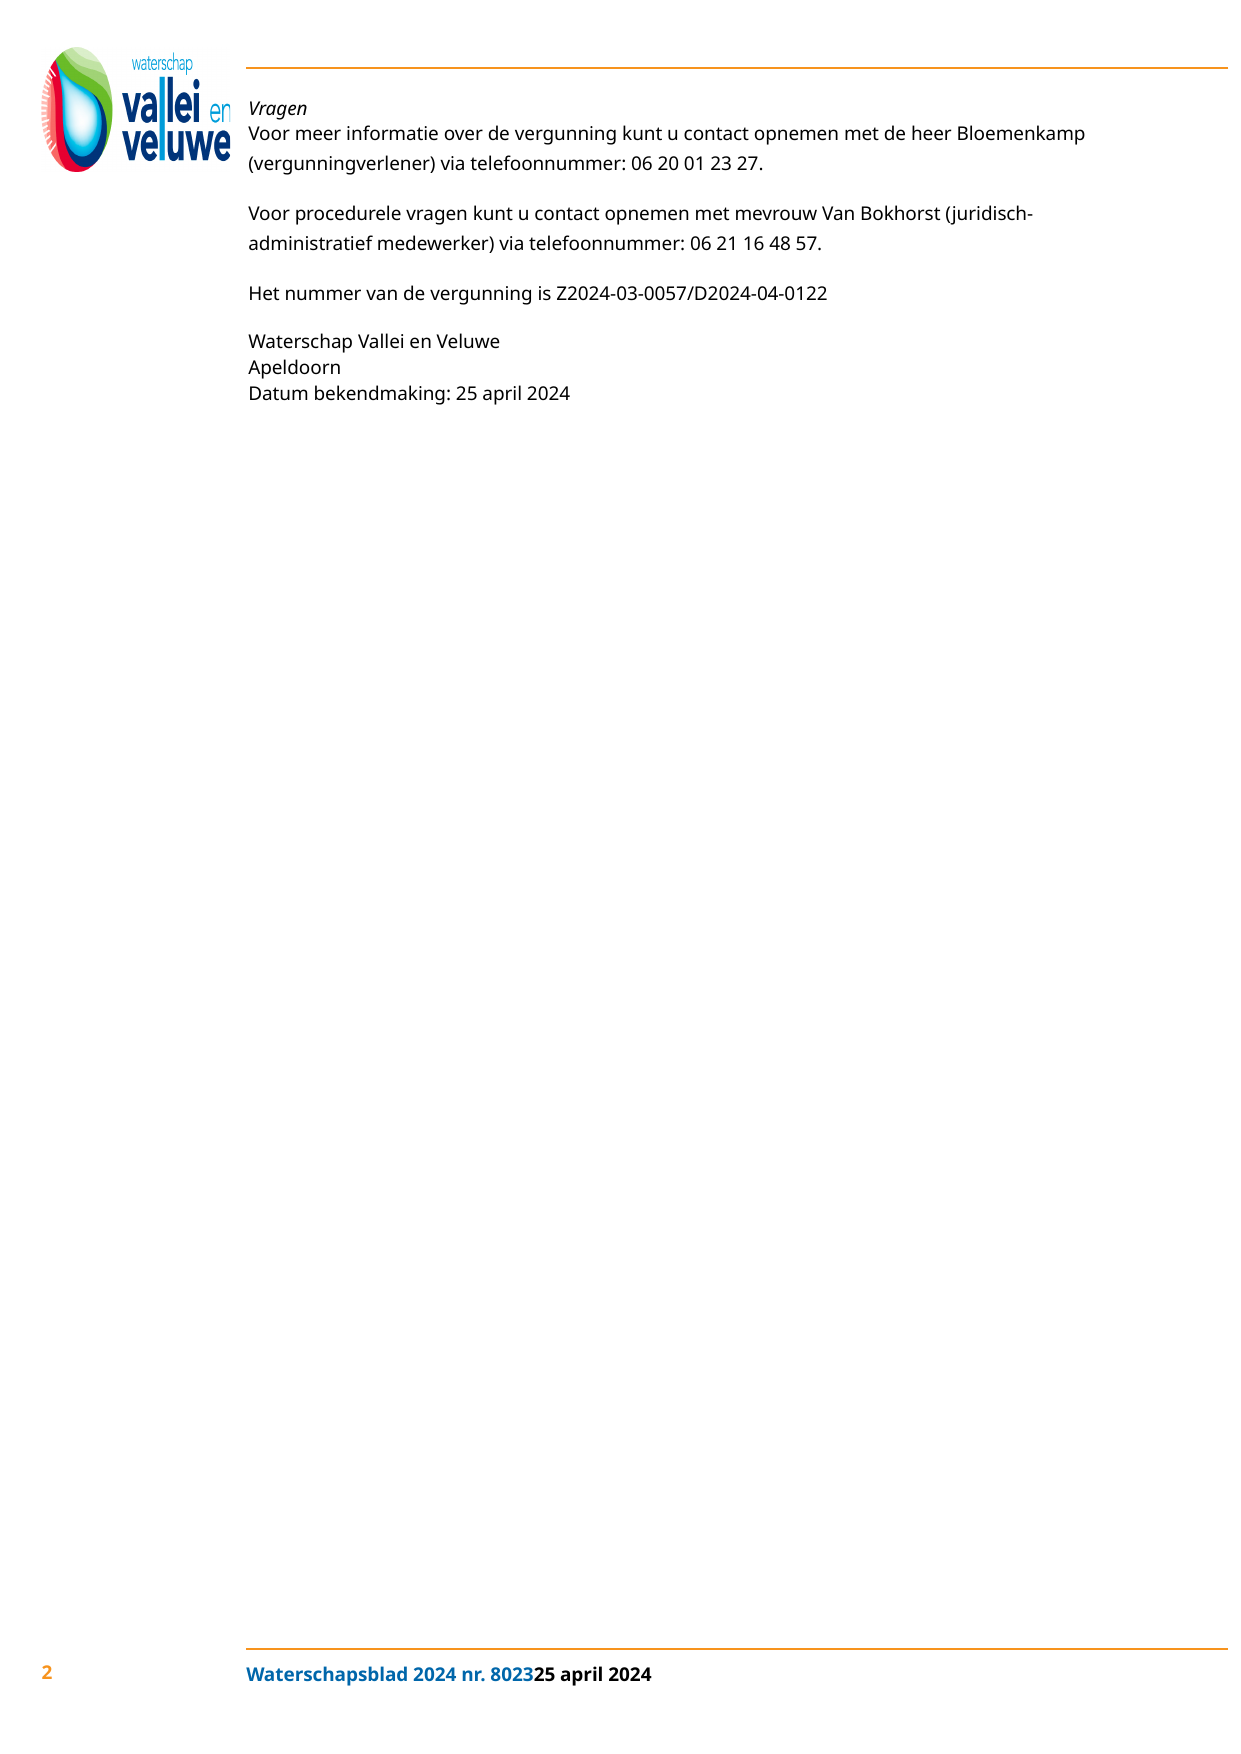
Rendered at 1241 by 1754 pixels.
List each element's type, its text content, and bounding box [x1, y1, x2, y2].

text Vragen [248, 95, 1152, 121]
text Voor meer informatie over de vergunning kunt u contact opnemen met de heer Bloemenkamp (vergunningverlener) via telefoonnummer: 06 20 01 23 27. [248, 121, 1152, 176]
text Het nummer van de vergunning is Z2024-03-0057/D2024-04-0122 [248, 281, 1152, 306]
text Waterschap Vallei en Veluwe [248, 328, 1152, 354]
text Datum bekendmaking: 25 april 2024 [248, 380, 1152, 406]
text Voor procedurele vragen kunt u contact opnemen met mevrouw Van Bokhorst (juridisch-administratief medewerker) via telefoonnummer: 06 21 16 48 57. [248, 201, 1152, 256]
text Apeldoorn [248, 354, 1152, 380]
picture [41, 47, 231, 172]
